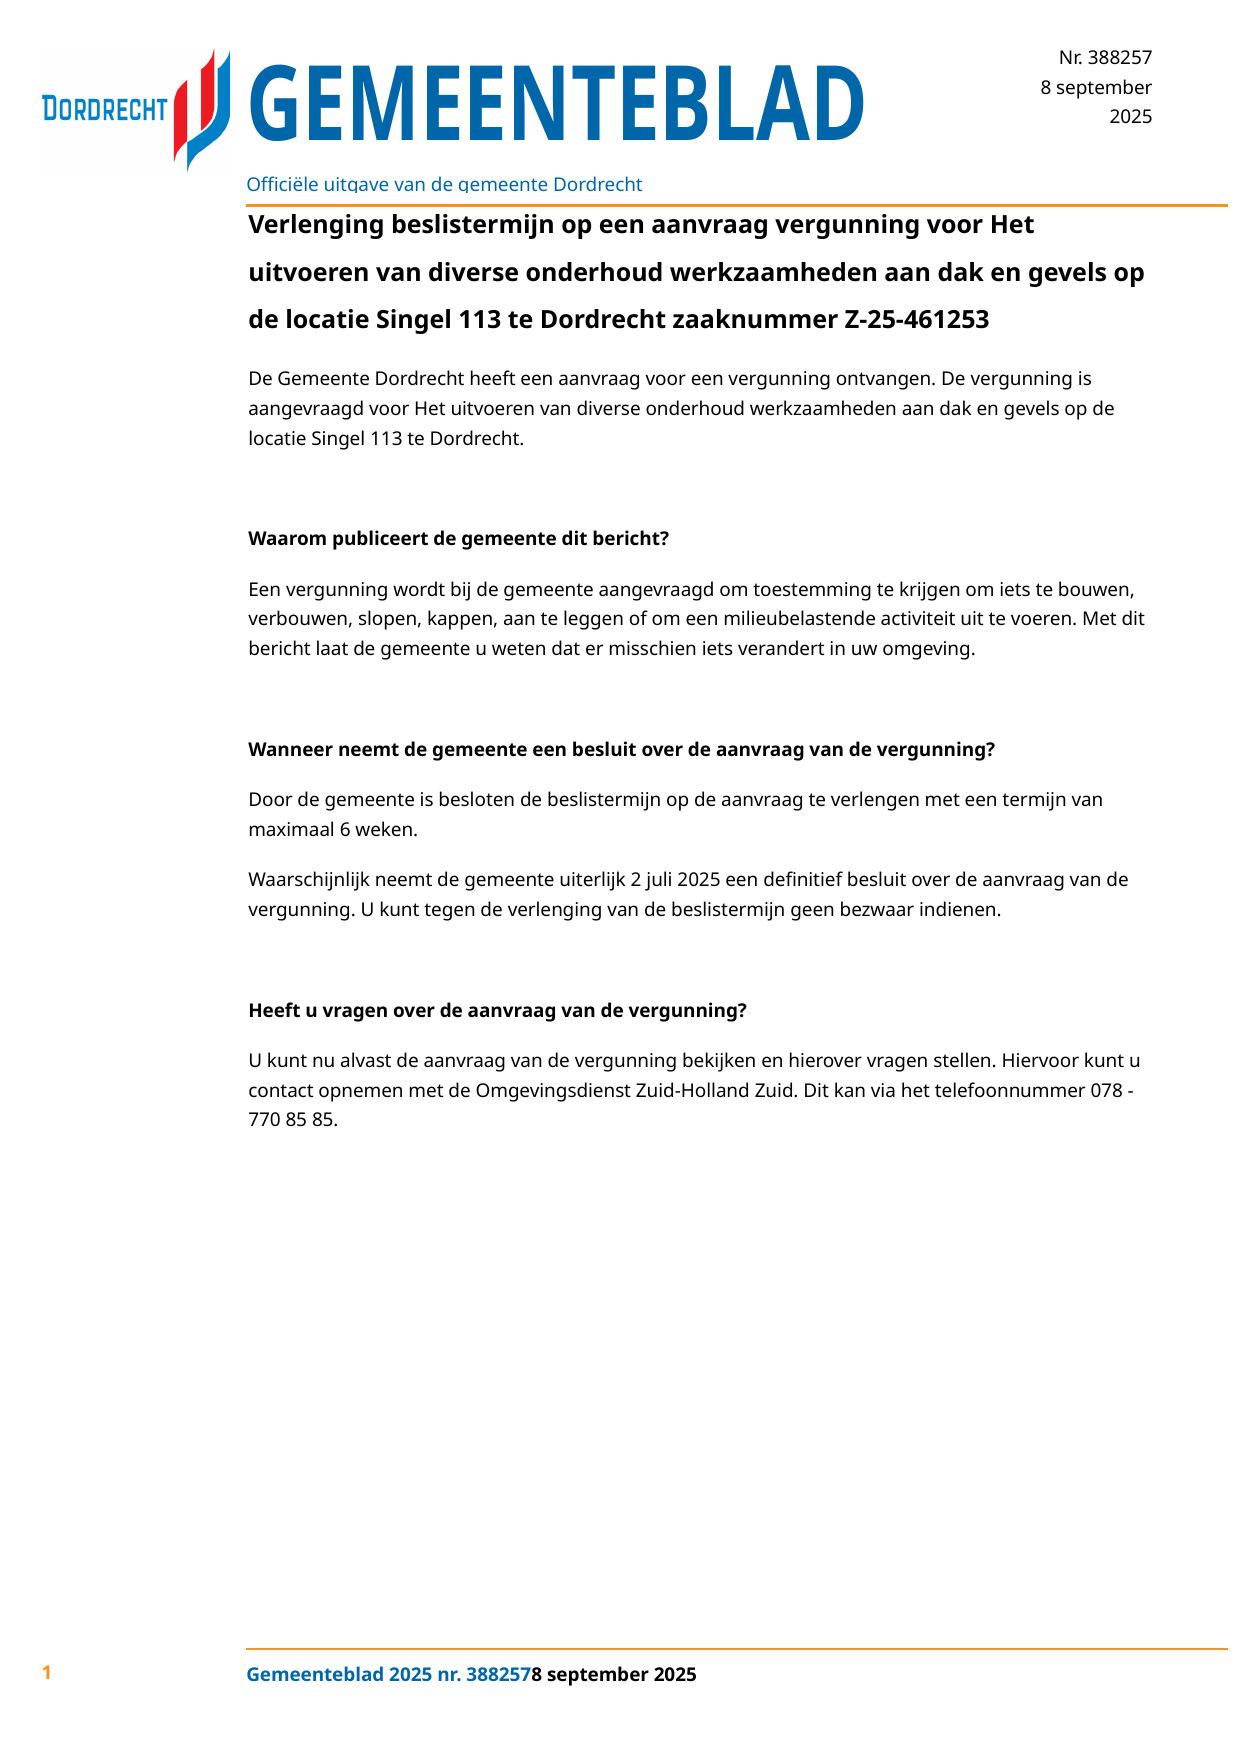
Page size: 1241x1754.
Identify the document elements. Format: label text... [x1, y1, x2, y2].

text Verlenging beslistermijn op een aanvraag vergunning voor Het uitvoeren van diverse onderhoud werkzaamheden aan dak en gevels op de locatie Singel 113 te Dordrecht zaaknummer Z-25-461253 [248, 207, 1152, 336]
text Een vergunning wordt bij de gemeente aangevraagd om toestemming te krijgen om iets te bouwen, verbouwen, slopen, kappen, aan te leggen of om een milieubelastende activiteit uit te voeren. Met dit bericht laat de gemeente u weten dat er misschien iets verandert in uw omgeving. [248, 576, 1152, 661]
text Heeft u vragen over de aanvraag van de vergunning? [248, 997, 1152, 1022]
text U kunt nu alvast de aanvraag van de vergunning bekijken en hierover vragen stellen. Hiervoor kunt u contact opnemen met de Omgevingsdienst Zuid-Holland Zuid. Dit kan via het telefoonnummer 078 - 770 85 85. [248, 1047, 1152, 1132]
text De Gemeente Dordrecht heeft een aanvraag voor een vergunning ontvangen. De vergunning is aangevraagd voor Het uitvoeren van diverse onderhoud werkzaamheden aan dak en gevels op de locatie Singel 113 te Dordrecht. [248, 366, 1152, 450]
picture [41, 47, 231, 172]
text Wanneer neemt de gemeente een besluit over de aanvraag van de vergunning? [248, 736, 1152, 762]
text Waarschijnlijk neemt de gemeente uiterlijk 2 juli 2025 een definitief besluit over de aanvraag van de vergunning. U kunt tegen de verlenging van de beslistermijn geen bezwaar indienen. [248, 866, 1152, 922]
text Door de gemeente is besloten de beslistermijn op de aanvraag te verlengen met een termijn van maximaal 6 weken. [248, 786, 1152, 842]
text Waarom publiceert de gemeente dit bericht? [248, 526, 1152, 551]
